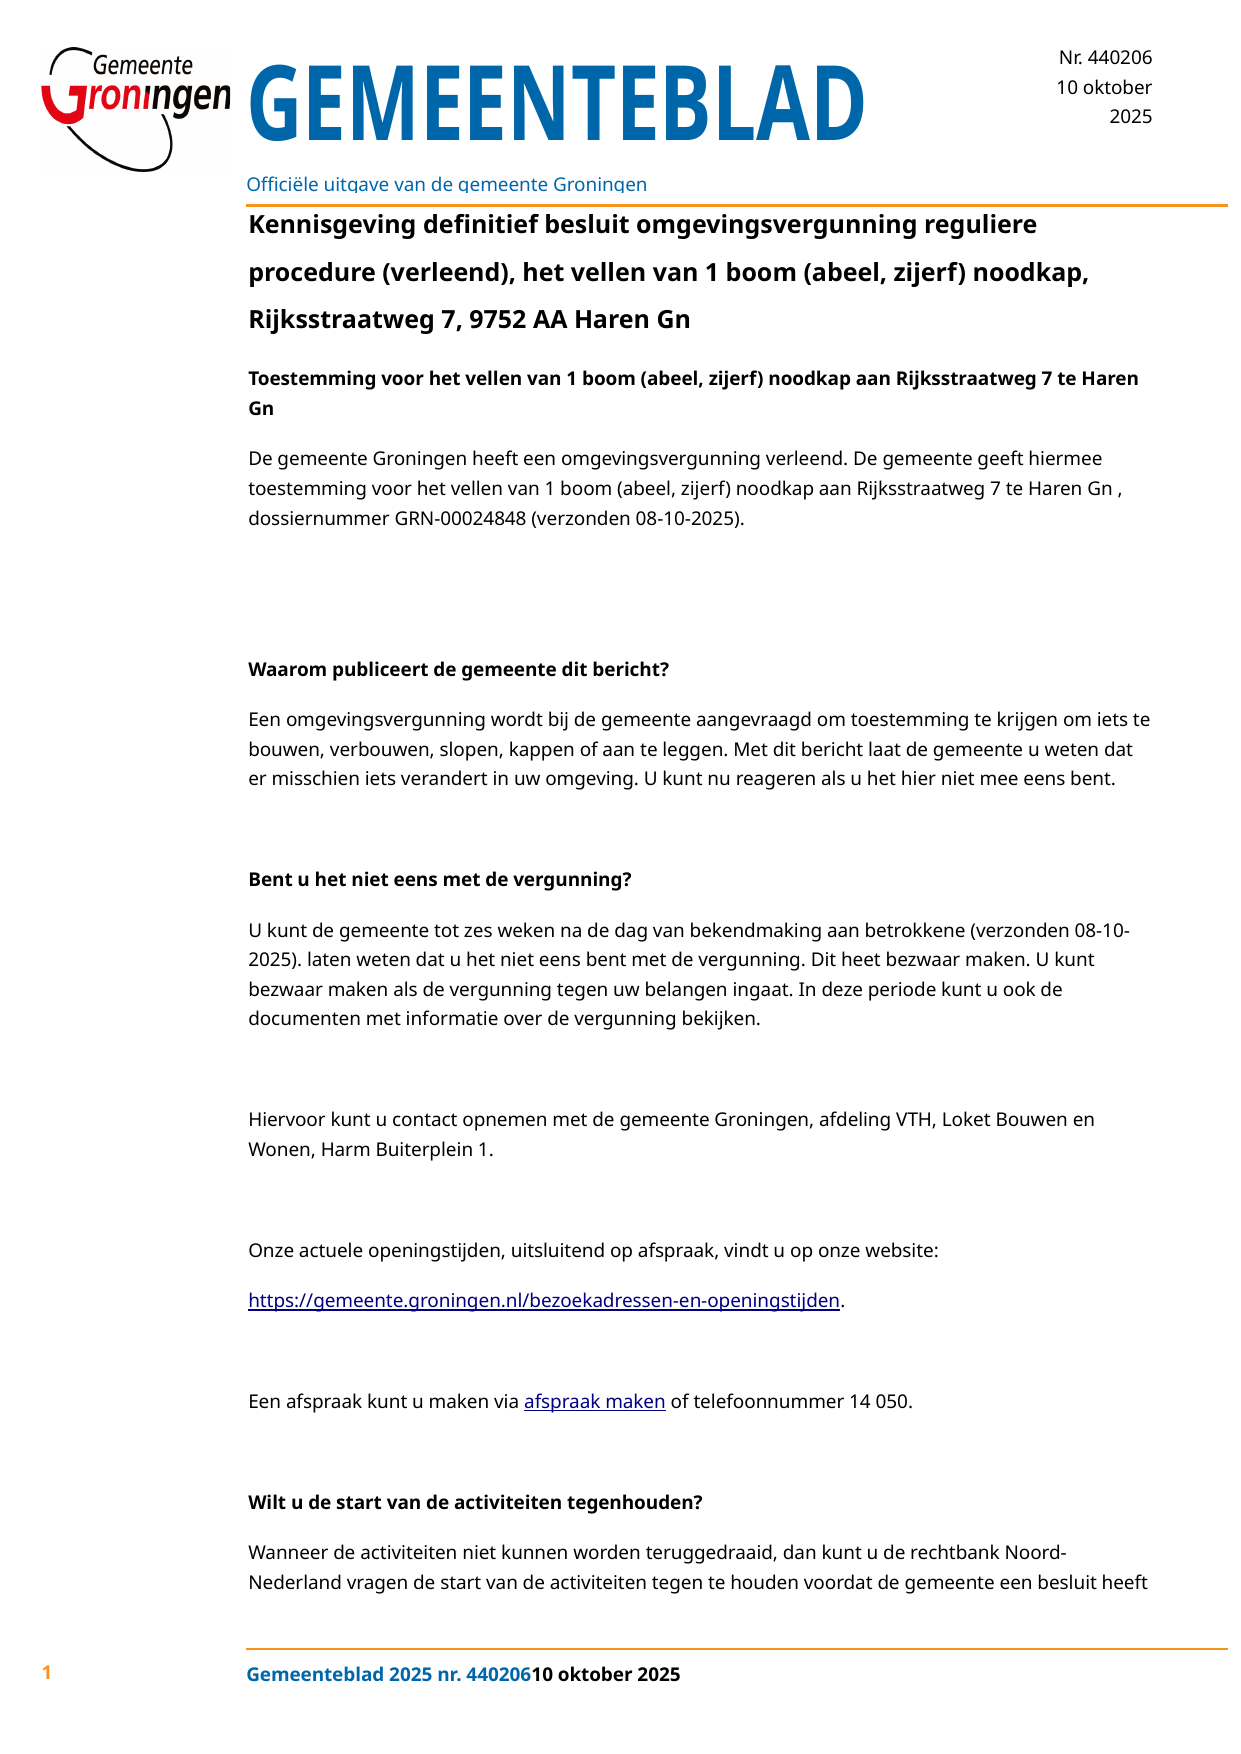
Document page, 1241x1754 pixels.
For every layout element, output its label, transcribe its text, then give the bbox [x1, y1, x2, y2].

text Een omgevingsvergunning wordt bij de gemeente aangevraagd om toestemming te krijgen om iets te bouwen, verbouwen, slopen, kappen of aan te leggen. Met dit bericht laat de gemeente u weten dat er misschien iets verandert in uw omgeving. U kunt nu reageren als u het hier niet mee eens bent. [248, 706, 1152, 791]
text Toestemming voor het vellen van 1 boom (abeel, zijerf) noodkap aan Rijksstraatweg 7 te Haren Gn [248, 366, 1152, 421]
picture [41, 47, 231, 172]
text Een afspraak kunt u maken via afspraak maken of telefoonnummer 14 050. [248, 1388, 1152, 1414]
text Wilt u de start van de activiteiten tegenhouden? [248, 1489, 1152, 1514]
text Hiervoor kunt u contact opnemen met de gemeente Groningen, afdeling VTH, Loket Bouwen en Wonen, Harm Buiterplein 1. [248, 1106, 1152, 1162]
text Wanneer de activiteiten niet kunnen worden teruggedraaid, dan kunt u de rechtbank Noord-Nederland vragen de start van de activiteiten tegen te houden voordat de gemeente een besluit heeft [248, 1539, 1152, 1594]
text Onze actuele openingstijden, uitsluitend op afspraak, vindt u op onze website: [248, 1237, 1152, 1262]
text De gemeente Groningen heeft een omgevingsvergunning verleend. De gemeente geeft hiermee toestemming voor het vellen van 1 boom (abeel, zijerf) noodkap aan Rijksstraatweg 7 te Haren Gn , dossiernummer GRN-00024848 (verzonden 08-10-2025). [248, 446, 1152, 530]
text Kennisgeving definitief besluit omgevingsvergunning reguliere procedure (verleend), het vellen van 1 boom (abeel, zijerf) noodkap, Rijksstraatweg 7, 9752 AA Haren Gn [248, 207, 1152, 336]
text Waarom publiceert de gemeente dit bericht? [248, 656, 1152, 682]
text https://gemeente.groningen.nl/bezoekadressen-en-openingstijden. [248, 1287, 1152, 1313]
text Bent u het niet eens met de vergunning? [248, 866, 1152, 892]
text U kunt de gemeente tot zes weken na de dag van bekendmaking aan betrokkene (verzonden 08-10-2025). laten weten dat u het niet eens bent met de vergunning. Dit heet bezwaar maken. U kunt bezwaar maken als de vergunning tegen uw belangen ingaat. In deze periode kunt u ook de documenten met informatie over de vergunning bekijken. [248, 917, 1152, 1031]
